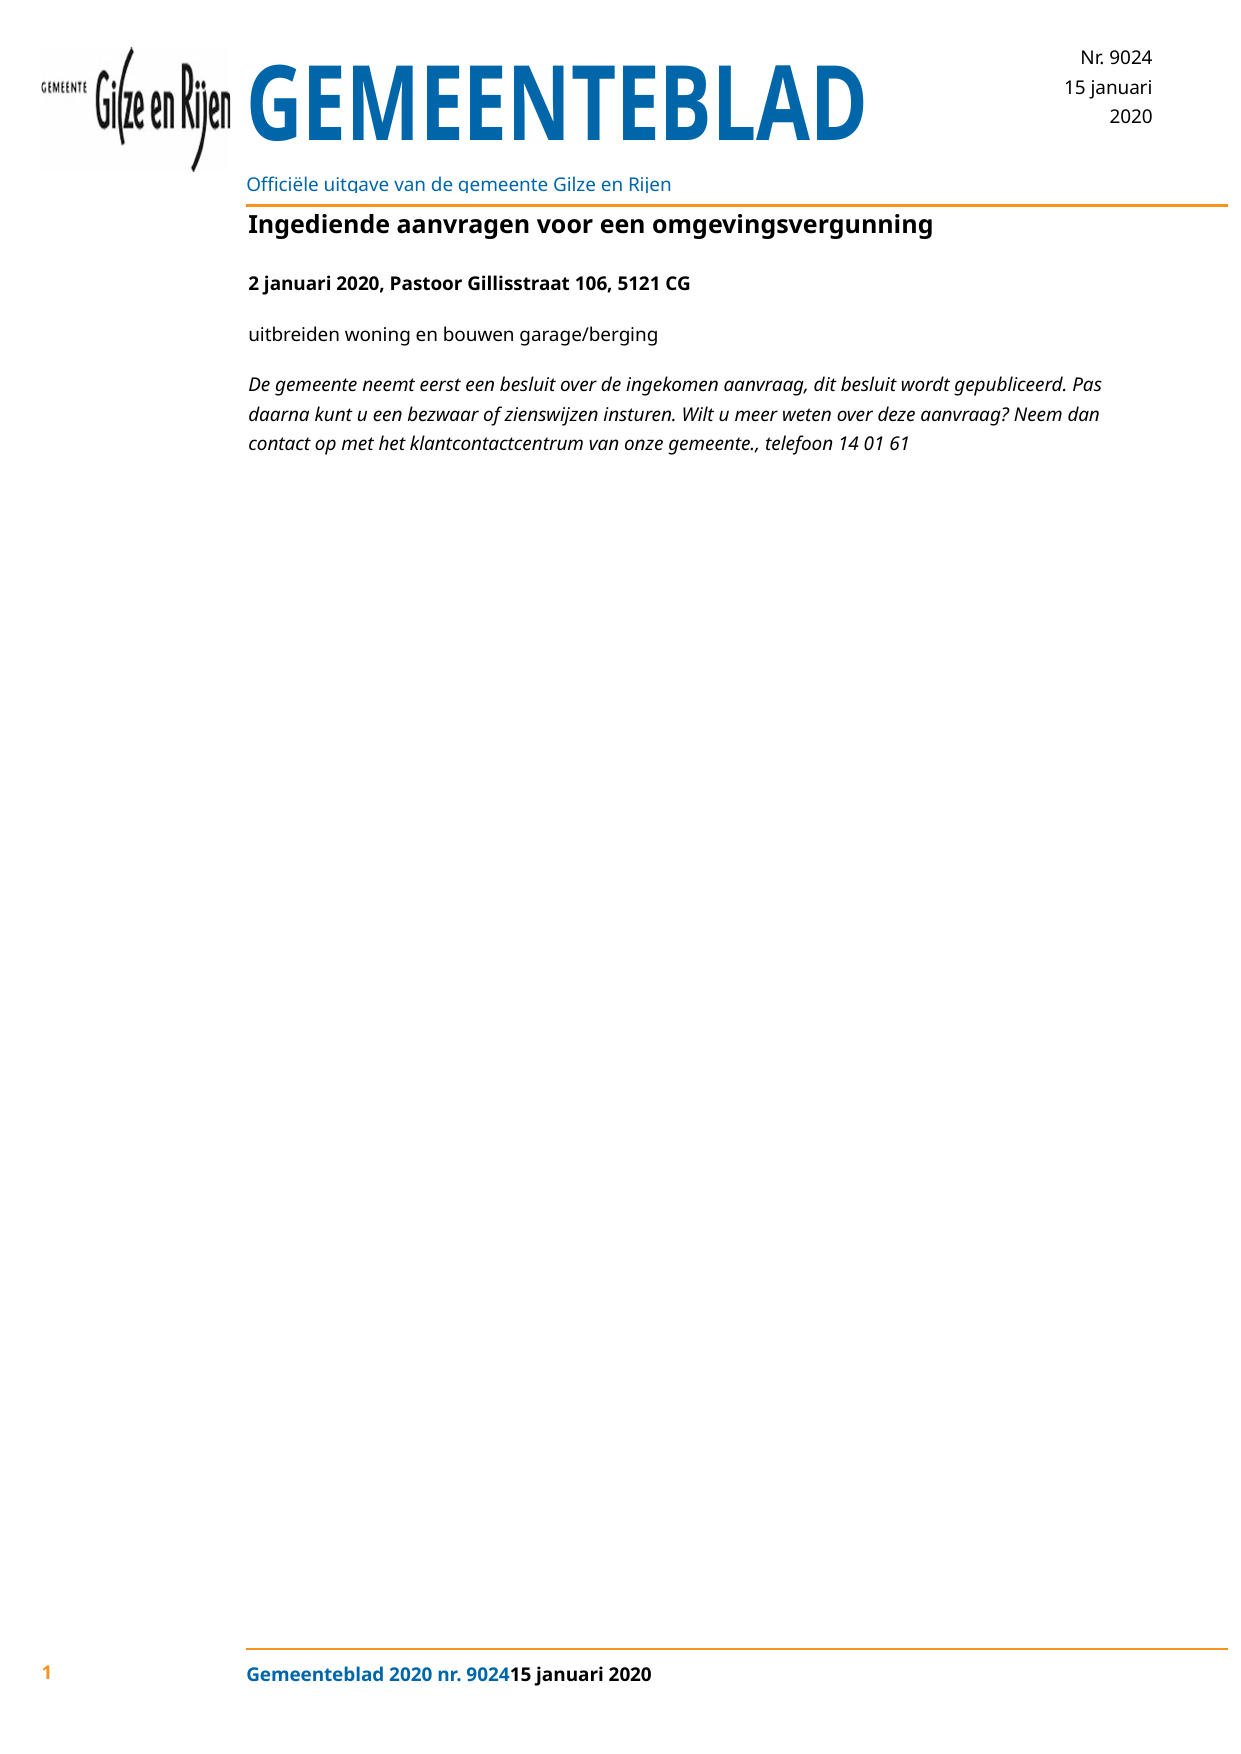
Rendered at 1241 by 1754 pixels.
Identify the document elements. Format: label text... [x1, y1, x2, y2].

text De gemeente neemt eerst een besluit over de ingekomen aanvraag, dit besluit wordt gepubliceerd. Pas daarna kunt u een bezwaar of zienswijzen insturen. Wilt u meer weten over deze aanvraag? Neem dan contact op met het klantcontactcentrum van onze gemeente., telefoon 14 01 61 [248, 371, 1152, 456]
text uitbreiden woning en bouwen garage/berging [248, 321, 1152, 346]
picture [41, 47, 231, 172]
text 2 januari 2020, Pastoor Gillisstraat 106, 5121 CG [248, 270, 1152, 296]
text Ingediende aanvragen voor een omgevingsvergunning [248, 207, 1152, 241]
